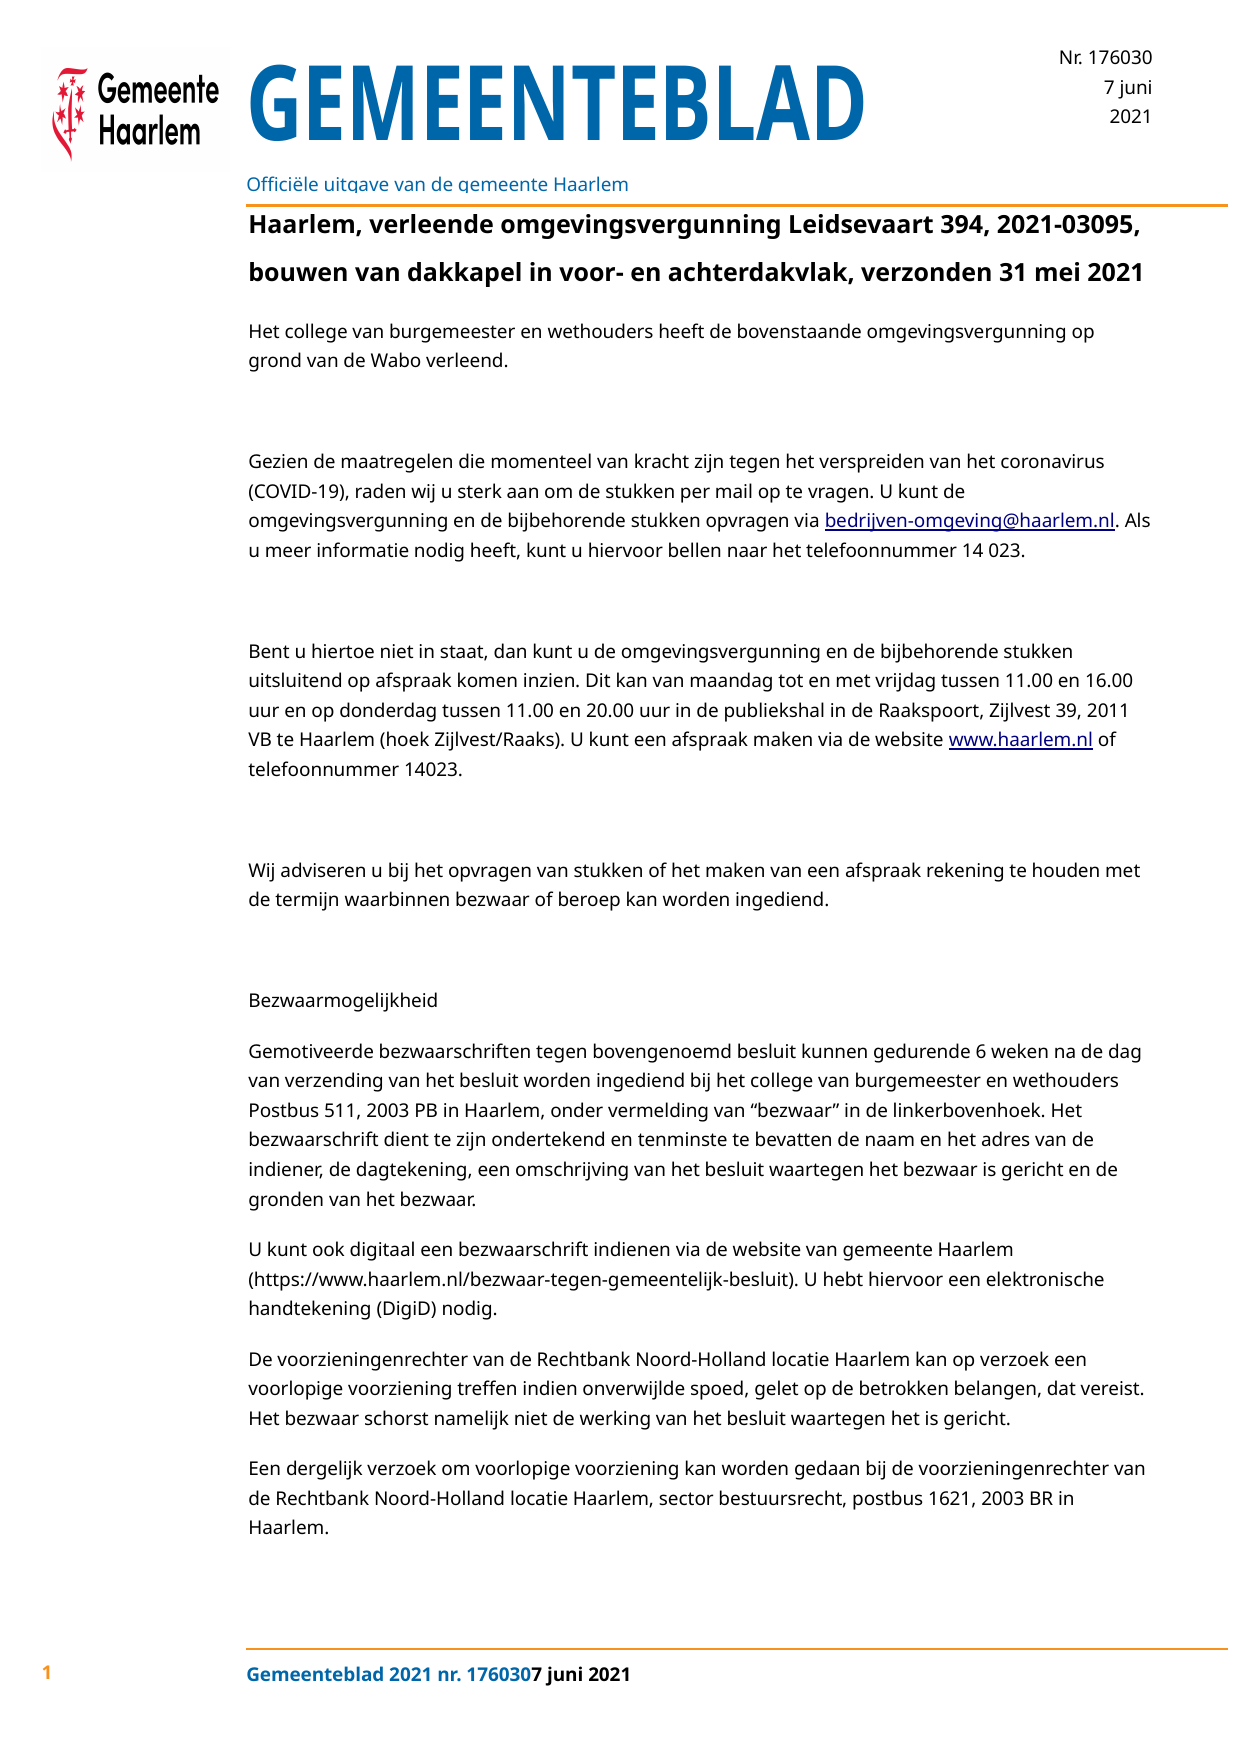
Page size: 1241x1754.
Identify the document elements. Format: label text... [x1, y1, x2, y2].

text Een dergelijk verzoek om voorlopige voorziening kan worden gedaan bij de voorzieningenrechter van de Rechtbank Noord-Holland locatie Haarlem, sector bestuursrecht, postbus 1621, 2003 BR in Haarlem. [248, 1455, 1152, 1540]
text Gezien de maatregelen die momenteel van kracht zijn tegen het verspreiden van het coronavirus (COVID-19), raden wij u sterk aan om de stukken per mail op te vragen. U kunt de omgevingsvergunning en de bijbehorende stukken opvragen via bedrijven-omgeving@haarlem.nl. Als u meer informatie nodig heeft, kunt u hiervoor bellen naar het telefoonnummer 14 023. [248, 448, 1152, 563]
picture [41, 47, 231, 172]
text U kunt ook digitaal een bezwaarschrift indienen via de website van gemeente Haarlem (https://www.haarlem.nl/bezwaar-tegen-gemeentelijk-besluit). U hebt hiervoor een elektronische handtekening (DigiD) nodig. [248, 1236, 1152, 1321]
text Wij adviseren u bij het opvragen van stukken of het maken van een afspraak rekening te houden met de termijn waarbinnen bezwaar of beroep kan worden ingediend. [248, 857, 1152, 912]
text Het college van burgemeester en wethouders heeft de bovenstaande omgevingsvergunning op grond van de Wabo verleend. [248, 318, 1152, 373]
text Haarlem, verleende omgevingsvergunning Leidsevaart 394, 2021-03095, bouwen van dakkapel in voor- en achterdakvlak, verzonden 31 mei 2021 [248, 207, 1152, 288]
text Gemotiveerde bezwaarschriften tegen bovengenoemd besluit kunnen gedurende 6 weken na de dag van verzending van het besluit worden ingediend bij het college van burgemeester en wethouders Postbus 511, 2003 PB in Haarlem, onder vermelding van “bezwaar” in de linkerbovenhoek. Het bezwaarschrift dient te zijn ondertekend en tenminste te bevatten de naam en het adres van de indiener, de dagtekening, een omschrijving van het besluit waartegen het bezwaar is gericht en de gronden van het bezwaar. [248, 1038, 1152, 1212]
text Bent u hiertoe niet in staat, dan kunt u de omgevingsvergunning en de bijbehorende stukken uitsluitend op afspraak komen inzien. Dit kan van maandag tot en met vrijdag tussen 11.00 en 16.00 uur en op donderdag tussen 11.00 en 20.00 uur in de publiekshal in de Raakspoort, Zijlvest 39, 2011 VB te Haarlem (hoek Zijlvest/Raaks). U kunt een afspraak maken via de website www.haarlem.nl of telefoonnummer 14023. [248, 638, 1152, 782]
text Bezwaarmogelijkheid [248, 987, 1152, 1013]
text De voorzieningenrechter van de Rechtbank Noord-Holland locatie Haarlem kan op verzoek een voorlopige voorziening treffen indien onverwijlde spoed, gelet op de betrokken belangen, dat vereist. Het bezwaar schorst namelijk niet de werking van het besluit waartegen het is gericht. [248, 1346, 1152, 1431]
